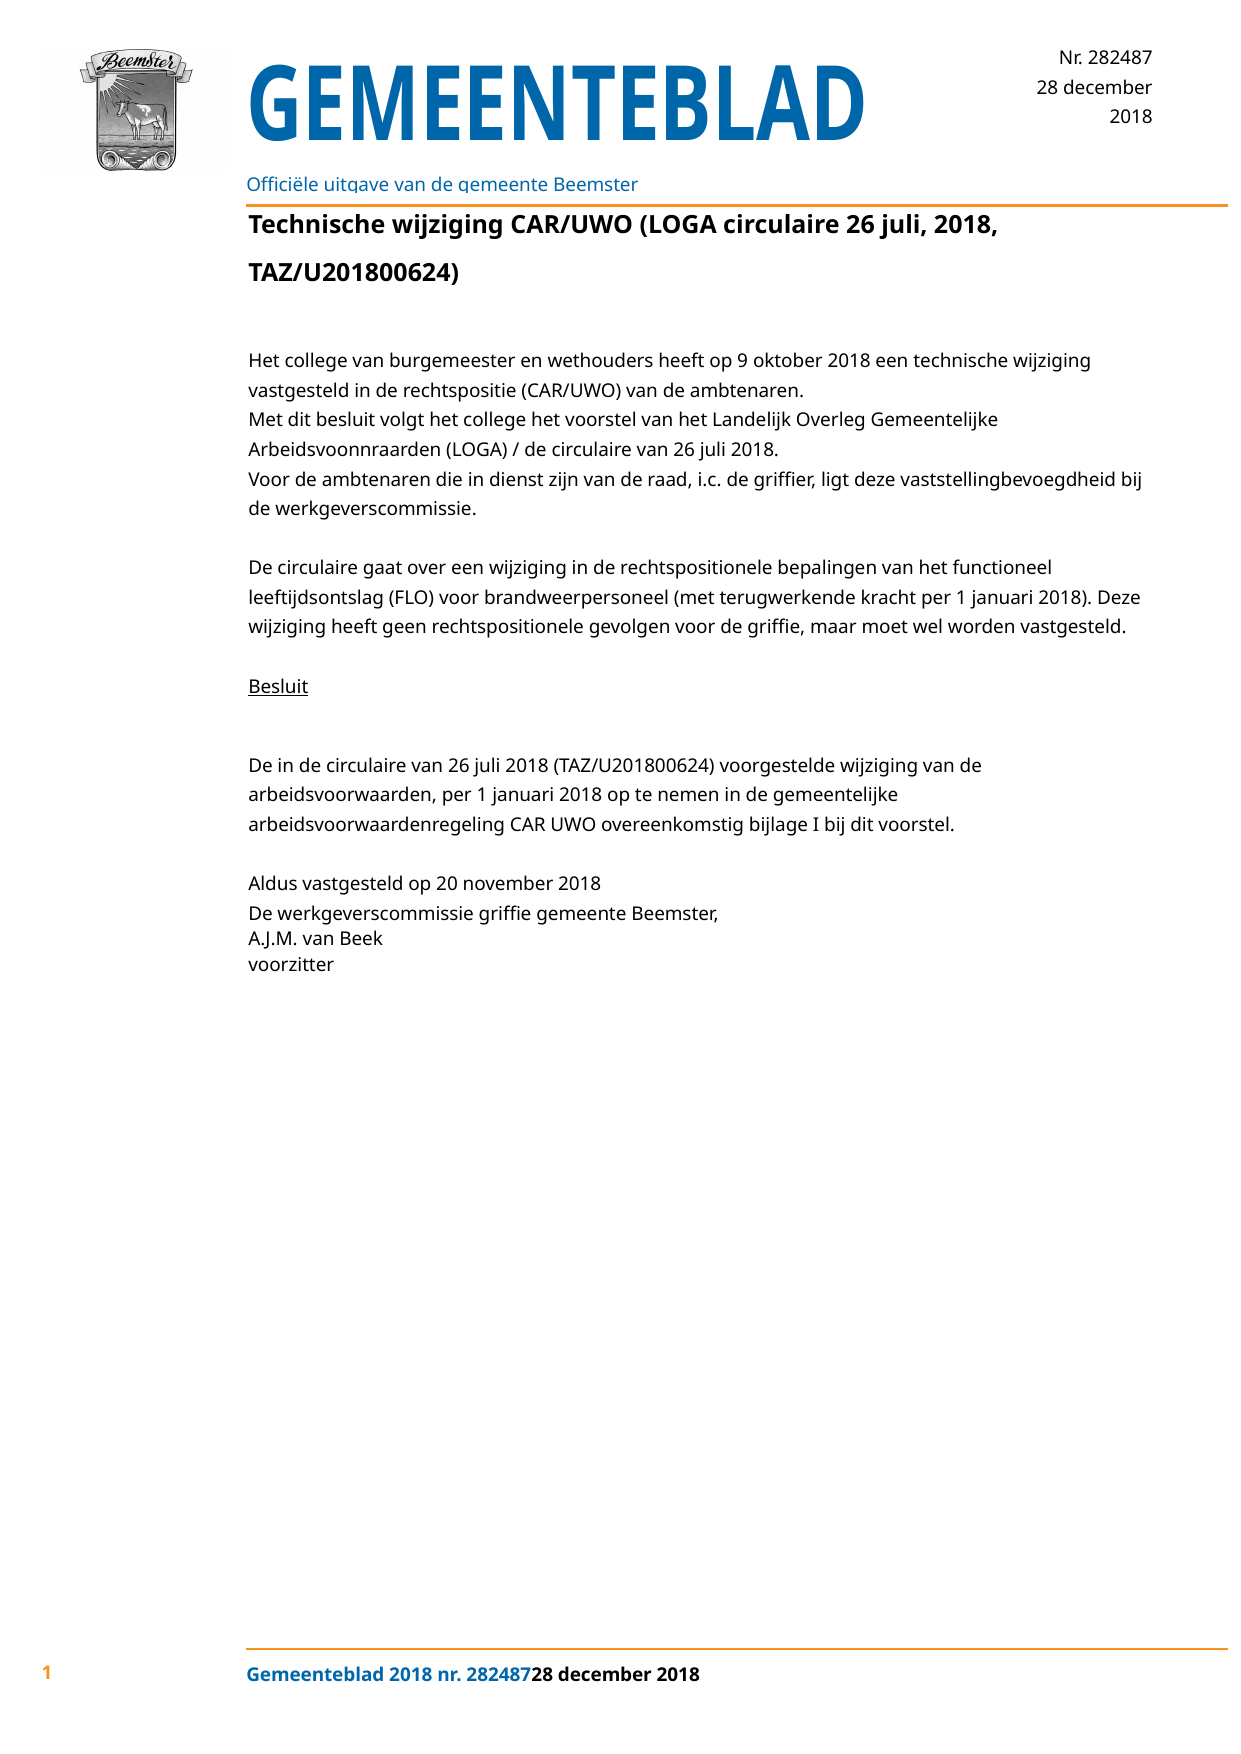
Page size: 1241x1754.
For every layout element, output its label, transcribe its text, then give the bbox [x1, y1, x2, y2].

text Aldus vastgesteld op 20 november 2018 [248, 870, 1152, 896]
text Besluit [248, 673, 1152, 699]
picture [41, 47, 231, 172]
text voorzitter [248, 951, 1152, 977]
text Het college van burgemeester en wethouders heeft op 9 oktober 2018 een technische wijziging vastgesteld in de rechtspositie (CAR/UWO) van de ambtenaren. [248, 347, 1152, 403]
text Voor de ambtenaren die in dienst zijn van de raad, i.c. de griffier, ligt deze vaststellingbevoegdheid bij de werkgeverscommissie. [248, 466, 1152, 521]
text De werkgeverscommissie griffie gemeente Beemster, [248, 900, 1152, 925]
text De in de circulaire van 26 juli 2018 (TAZ/U201800624) voorgestelde wijziging van de arbeidsvoorwaarden, per 1 januari 2018 op te nemen in de gemeentelijke arbeidsvoorwaardenregeling CAR UWO overeenkomstig bijlage I bij dit voorstel. [248, 752, 1152, 837]
text De circulaire gaat over een wijziging in de rechtspositionele bepalingen van het functioneel leeftijdsontslag (FLO) voor brandweerpersoneel (met terugwerkende kracht per 1 januari 2018). Deze wijziging heeft geen rechtspositionele gevolgen voor de griffie, maar moet wel worden vastgesteld. [248, 554, 1152, 639]
text Met dit besluit volgt het college het voorstel van het Landelijk Overleg Gemeentelijke Arbeidsvoonnraarden (LOGA) / de circulaire van 26 juli 2018. [248, 407, 1152, 462]
text Technische wijziging CAR/UWO (LOGA circulaire 26 juli, 2018, TAZ/U201800624) [248, 207, 1152, 288]
text A.J.M. van Beek [248, 925, 1152, 951]
